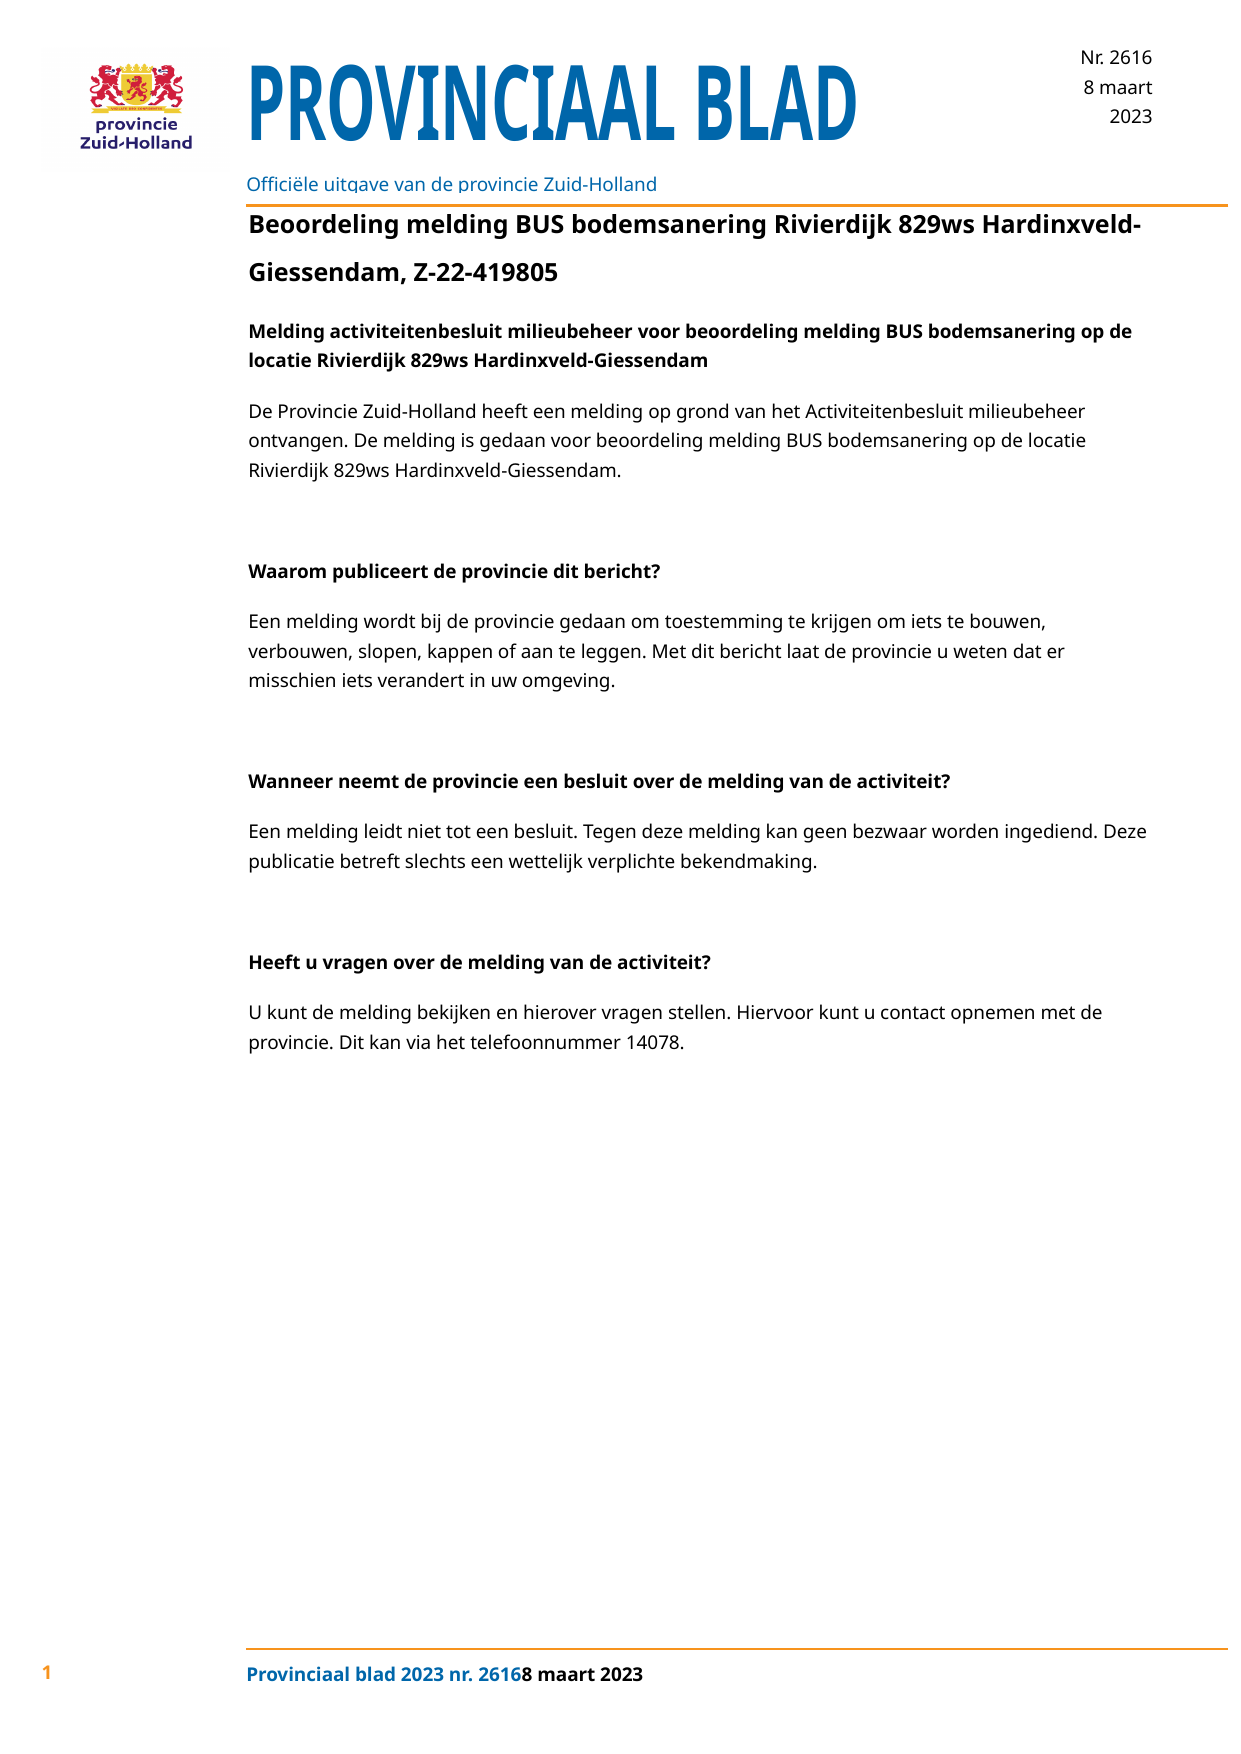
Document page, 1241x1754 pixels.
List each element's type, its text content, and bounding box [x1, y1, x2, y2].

text Melding activiteitenbesluit milieubeheer voor beoordeling melding BUS bodemsanering op de locatie Rivierdijk 829ws Hardinxveld-Giessendam [248, 318, 1152, 373]
text Heeft u vragen over de melding van de activiteit? [248, 949, 1152, 975]
text Een melding wordt bij de provincie gedaan om toestemming te krijgen om iets te bouwen, verbouwen, slopen, kappen of aan te leggen. Met dit bericht laat de provincie u weten dat er misschien iets verandert in uw omgeving. [248, 608, 1152, 693]
text Beoordeling melding BUS bodemsanering Rivierdijk 829ws Hardinxveld-Giessendam, Z-22-419805 [248, 207, 1152, 288]
picture [41, 47, 231, 172]
text Wanneer neemt de provincie een besluit over de melding van de activiteit? [248, 768, 1152, 794]
text De Provincie Zuid-Holland heeft een melding op grond van het Activiteitenbesluit milieubeheer ontvangen. De melding is gedaan voor beoordeling melding BUS bodemsanering op de locatie Rivierdijk 829ws Hardinxveld-Giessendam. [248, 398, 1152, 483]
text U kunt de melding bekijken en hierover vragen stellen. Hiervoor kunt u contact opnemen met de provincie. Dit kan via het telefoonnummer 14078. [248, 999, 1152, 1055]
text Een melding leidt niet tot een besluit. Tegen deze melding kan geen bezwaar worden ingediend. Deze publicatie betreft slechts een wettelijk verplichte bekendmaking. [248, 819, 1152, 874]
text Waarom publiceert de provincie dit bericht? [248, 558, 1152, 584]
